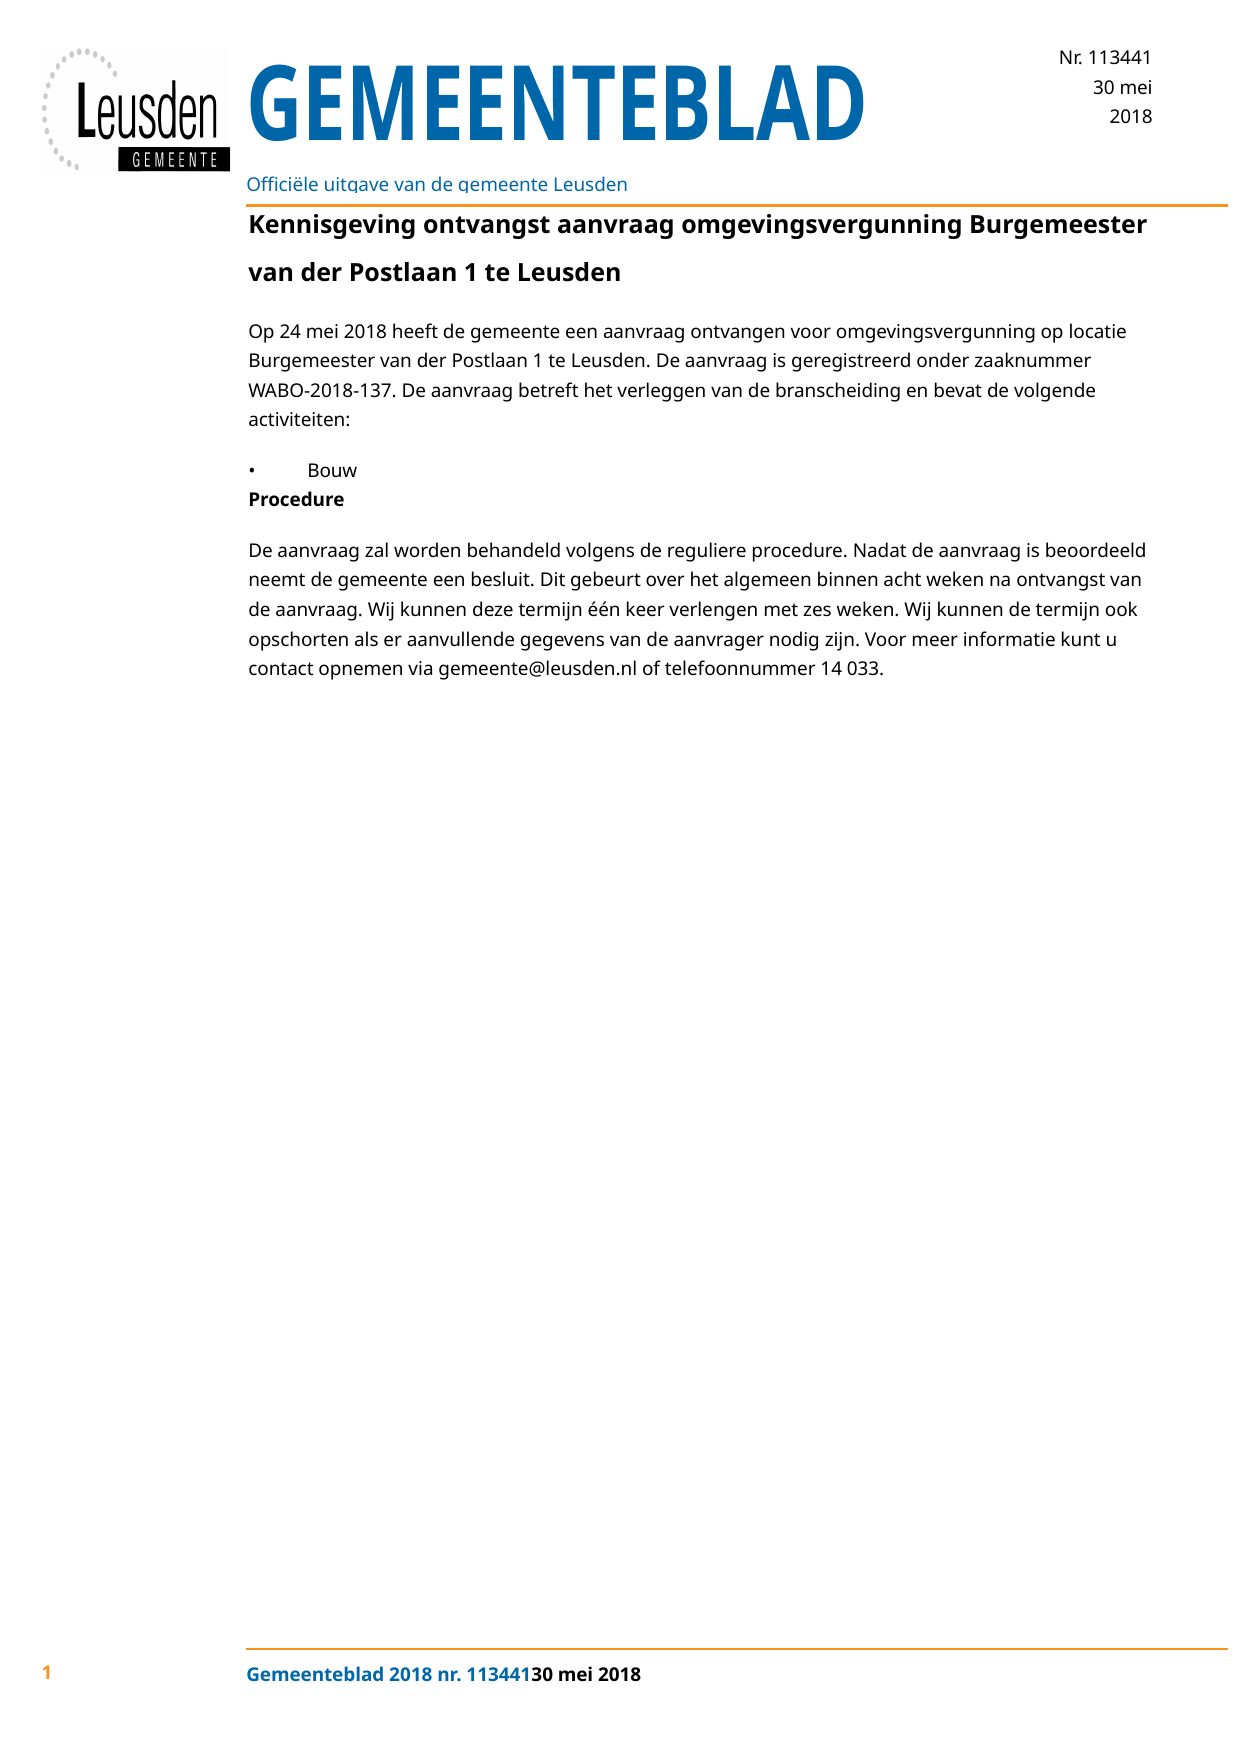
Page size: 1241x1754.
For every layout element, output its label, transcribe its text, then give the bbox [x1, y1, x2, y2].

text Op 24 mei 2018 heeft de gemeente een aanvraag ontvangen voor omgevingsvergunning op locatie Burgemeester van der Postlaan 1 te Leusden. De aanvraag is geregistreerd onder zaaknummer WABO-2018-137. De aanvraag betreft het verleggen van de branscheiding en bevat de volgende activiteiten: [248, 318, 1152, 432]
text Procedure [248, 487, 1152, 512]
list Bouw [248, 457, 1152, 483]
text De aanvraag zal worden behandeld volgens de reguliere procedure. Nadat de aanvraag is beoordeeld neemt de gemeente een besluit. Dit gebeurt over het algemeen binnen acht weken na ontvangst van de aanvraag. Wij kunnen deze termijn één keer verlengen met zes weken. Wij kunnen de termijn ook opschorten als er aanvullende gegevens van de aanvrager nodig zijn. Voor meer informatie kunt u contact opnemen via gemeente@leusden.nl of telefoonnummer 14 033. [248, 537, 1152, 681]
picture [41, 47, 231, 172]
text Kennisgeving ontvangst aanvraag omgevingsvergunning Burgemeester van der Postlaan 1 te Leusden [248, 207, 1152, 288]
